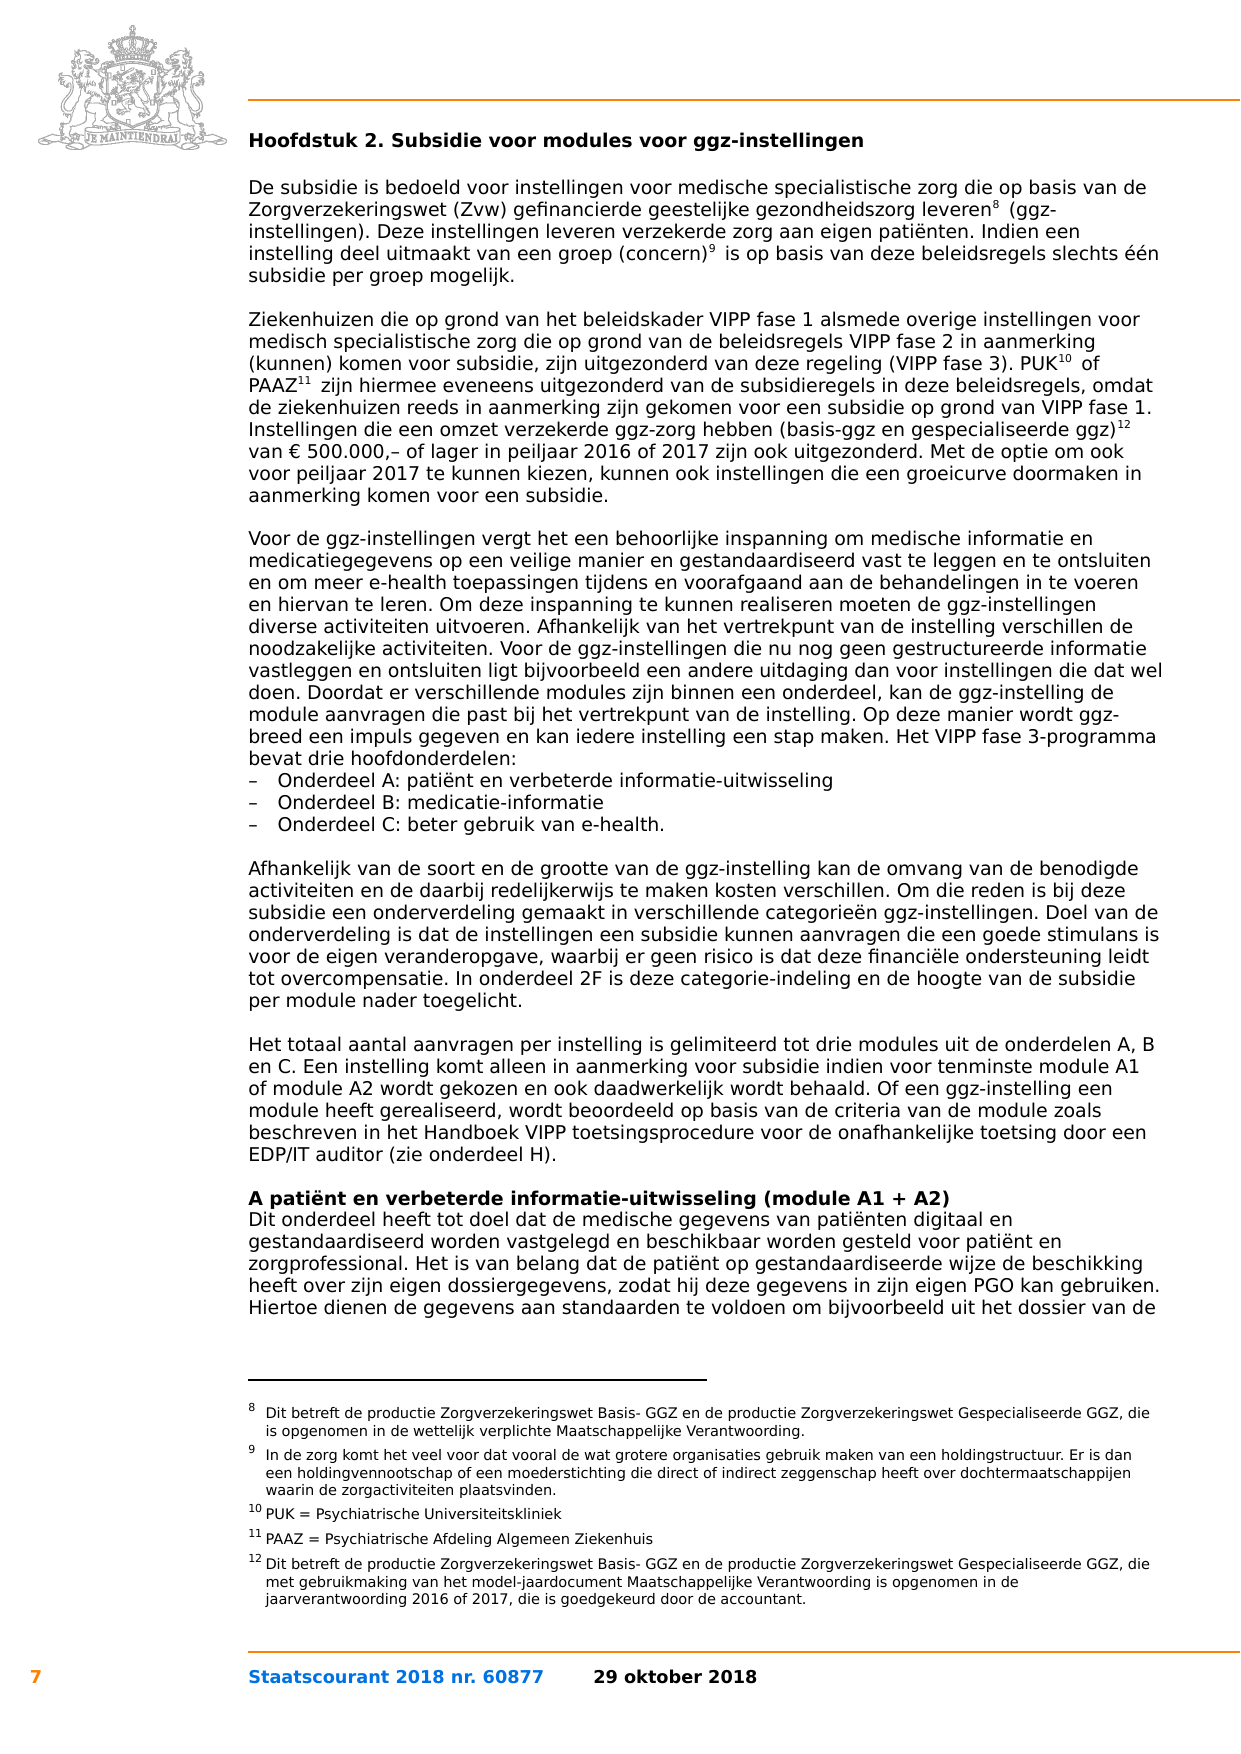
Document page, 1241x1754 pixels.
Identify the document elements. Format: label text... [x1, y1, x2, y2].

text – Onderdeel A: patiënt en verbeterde informatie-uitwisseling [248, 770, 1163, 792]
subtitle Hoofdstuk 2. Subsidie voor modules voor ggz-instellingen [248, 130, 1163, 152]
text Het totaal aantal aanvragen per instelling is gelimiteerd tot drie modules uit de onderdelen A, B en C. Een instelling komt alleen in aanmerking voor subsidie indien voor tenminste module A1 of module A2 wordt gekozen en ook daadwerkelijk wordt behaald. Of een ggz-instelling een module heeft gerealiseerd, wordt beoordeeld op basis van de criteria van de module zoals beschreven in het Handboek VIPP toetsingsprocedure voor de onafhankelijke toetsing door een EDP/IT auditor (zie onderdeel H). [248, 1034, 1163, 1166]
text Voor de ggz-instellingen vergt het een behoorlijke inspanning om medische informatie en medicatiegegevens op een veilige manier en gestandaardiseerd vast te leggen en te ontsluiten en om meer e-health toepassingen tijdens en voorafgaand aan de behandelingen in te voeren en hiervan te leren. Om deze inspanning te kunnen realiseren moeten de ggz-instellingen diverse activiteiten uitvoeren. Afhankelijk van het vertrekpunt van de instelling verschillen de noodzakelijke activiteiten. Voor de ggz-instellingen die nu nog geen gestructureerde informatie vastleggen en ontsluiten ligt bijvoorbeeld een andere uitdaging dan voor instellingen die dat wel doen. Doordat er verschillende modules zijn binnen een onderdeel, kan de ggz-instelling de module aanvragen die past bij het vertrekpunt van de instelling. Op deze manier wordt ggz-breed een impuls gegeven en kan iedere instelling een stap maken. Het VIPP fase 3-programma bevat drie hoofdonderdelen: [248, 528, 1163, 770]
text De subsidie is bedoeld voor instellingen voor medische specialistische zorg die op basis van de Zorgverzekeringswet (Zvw) gefinancierde geestelijke gezondheidszorg leveren (ggz-instellingen). Deze instellingen leveren verzekerde zorg aan eigen patiënten. Indien een instelling deel uitmaakt van een groep (concern) is op basis van deze beleidsregels slechts één subsidie per groep mogelijk. [248, 177, 1163, 287]
text – Onderdeel B: medicatie-informatie [248, 792, 1163, 814]
text – Onderdeel C: beter gebruik van e-health. [248, 814, 1163, 836]
text A patiënt en verbeterde informatie-uitwisseling (module A1 + A2) [248, 1187, 1163, 1209]
picture [38, 25, 227, 150]
text Ziekenhuizen die op grond van het beleidskader VIPP fase 1 alsmede overige instellingen voor medisch specialistische zorg die op grond van de beleidsregels VIPP fase 2 in aanmerking (kunnen) komen voor subsidie, zijn uitgezonderd van deze regeling (VIPP fase 3). PUK of PAAZ zijn hiermee eveneens uitgezonderd van de subsidieregels in deze beleidsregels, omdat de ziekenhuizen reeds in aanmerking zijn gekomen voor een subsidie op grond van VIPP fase 1. Instellingen die een omzet verzekerde ggz-zorg hebben (basis-ggz en gespecialiseerde ggz) van € 500.000,– of lager in peiljaar 2016 of 2017 zijn ook uitgezonderd. Met de optie om ook voor peiljaar 2017 te kunnen kiezen, kunnen ook instellingen die een groeicurve doormaken in aanmerking komen voor een subsidie. [248, 309, 1163, 506]
text Dit onderdeel heeft tot doel dat de medische gegevens van patiënten digitaal en gestandaardiseerd worden vastgelegd en beschikbaar worden gesteld voor patiënt en zorgprofessional. Het is van belang dat de patiënt op gestandaardiseerde wijze de beschikking heeft over zijn eigen dossiergegevens, zodat hij deze gegevens in zijn eigen PGO kan gebruiken. Hiertoe dienen de gegevens aan standaarden te voldoen om bijvoorbeeld uit het dossier van de [248, 1209, 1163, 1319]
text PAAZ = Psychiatrische Afdeling Algemeen Ziekenhuis [248, 1527, 1163, 1549]
text Dit betreft de productie Zorgverzekeringswet Basis- GGZ en de productie Zorgverzekeringswet Gespecialiseerde GGZ, die met gebruikmaking van het model-jaardocument Maatschappelijke Verantwoording is opgenomen in de jaarverantwoording 2016 of 2017, die is goedgekeurd door de accountant. [248, 1552, 1163, 1608]
text Afhankelijk van de soort en de grootte van de ggz-instelling kan de omvang van de benodigde activiteiten en de daarbij redelijkerwijs te maken kosten verschillen. Om die reden is bij deze subsidie een onderverdeling gemaakt in verschillende categorieën ggz-instellingen. Doel van de onderverdeling is dat de instellingen een subsidie kunnen aanvragen die een goede stimulans is voor de eigen veranderopgave, waarbij er geen risico is dat deze financiële ondersteuning leidt tot overcompensatie. In onderdeel 2F is deze categorie-indeling en de hoogte van de subsidie per module nader toegelicht. [248, 858, 1163, 1012]
text Dit betreft de productie Zorgverzekeringswet Basis- GGZ en de productie Zorgverzekeringswet Gespecialiseerde GGZ, die is opgenomen in de wettelijk verplichte Maatschappelijke Verantwoording. [248, 1401, 1163, 1440]
text PUK = Psychiatrische Universiteitskliniek [248, 1502, 1163, 1524]
text In de zorg komt het veel voor dat vooral de wat grotere organisaties gebruik maken van een holdingstructuur. Er is dan een holdingvennootschap of een moederstichting die direct of indirect zeggenschap heeft over dochtermaatschappijen waarin de zorgactiviteiten plaatsvinden. [248, 1443, 1163, 1499]
